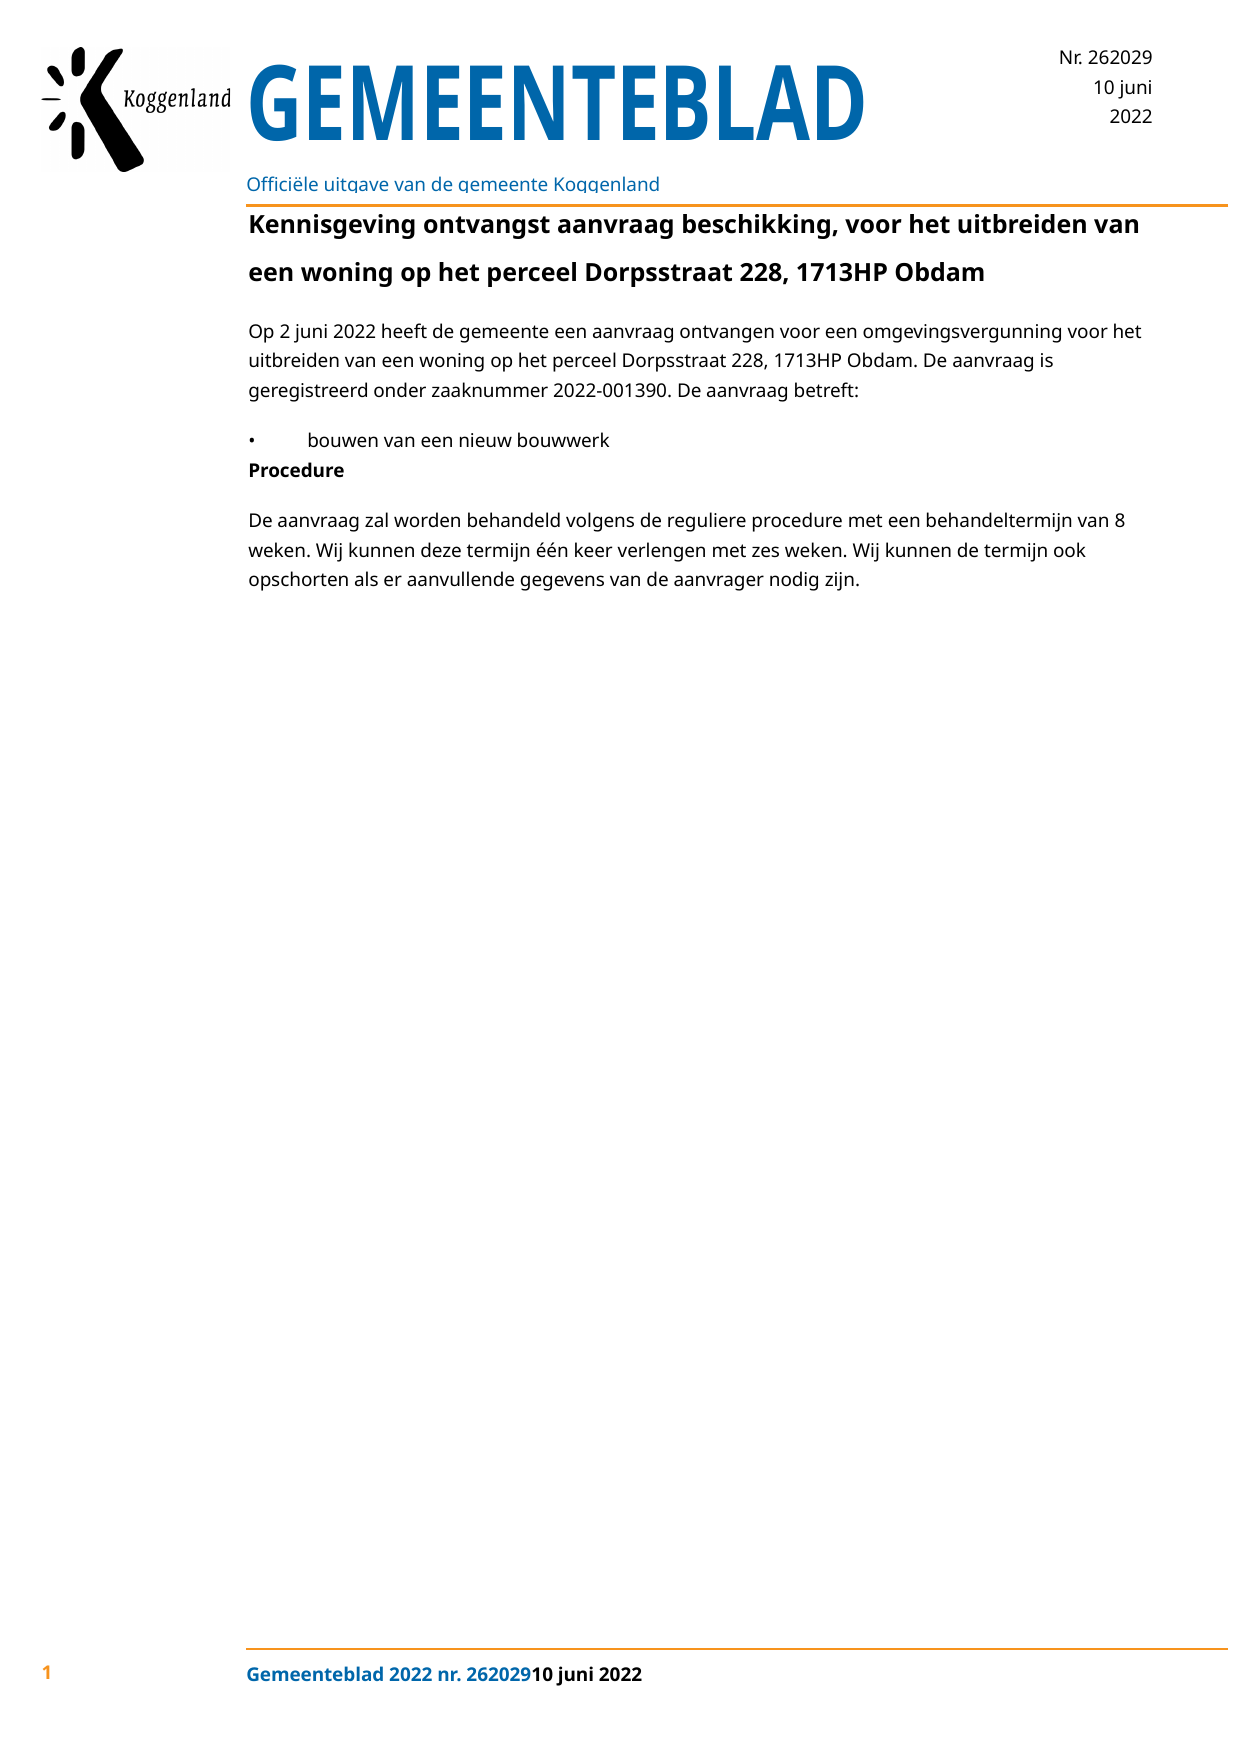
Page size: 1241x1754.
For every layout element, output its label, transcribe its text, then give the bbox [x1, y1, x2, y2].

text De aanvraag zal worden behandeld volgens de reguliere procedure met een behandeltermijn van 8 weken. Wij kunnen deze termijn één keer verlengen met zes weken. Wij kunnen de termijn ook opschorten als er aanvullende gegevens van de aanvrager nodig zijn. [248, 507, 1152, 592]
text Kennisgeving ontvangst aanvraag beschikking, voor het uitbreiden van een woning op het perceel Dorpsstraat 228, 1713HP Obdam [248, 207, 1152, 288]
text Op 2 juni 2022 heeft de gemeente een aanvraag ontvangen voor een omgevingsvergunning voor het uitbreiden van een woning op het perceel Dorpsstraat 228, 1713HP Obdam. De aanvraag is geregistreerd onder zaaknummer 2022-001390. De aanvraag betreft: [248, 318, 1152, 403]
list bouwen van een nieuw bouwwerk [248, 427, 1152, 453]
text Procedure [248, 457, 1152, 483]
picture [41, 47, 231, 172]
